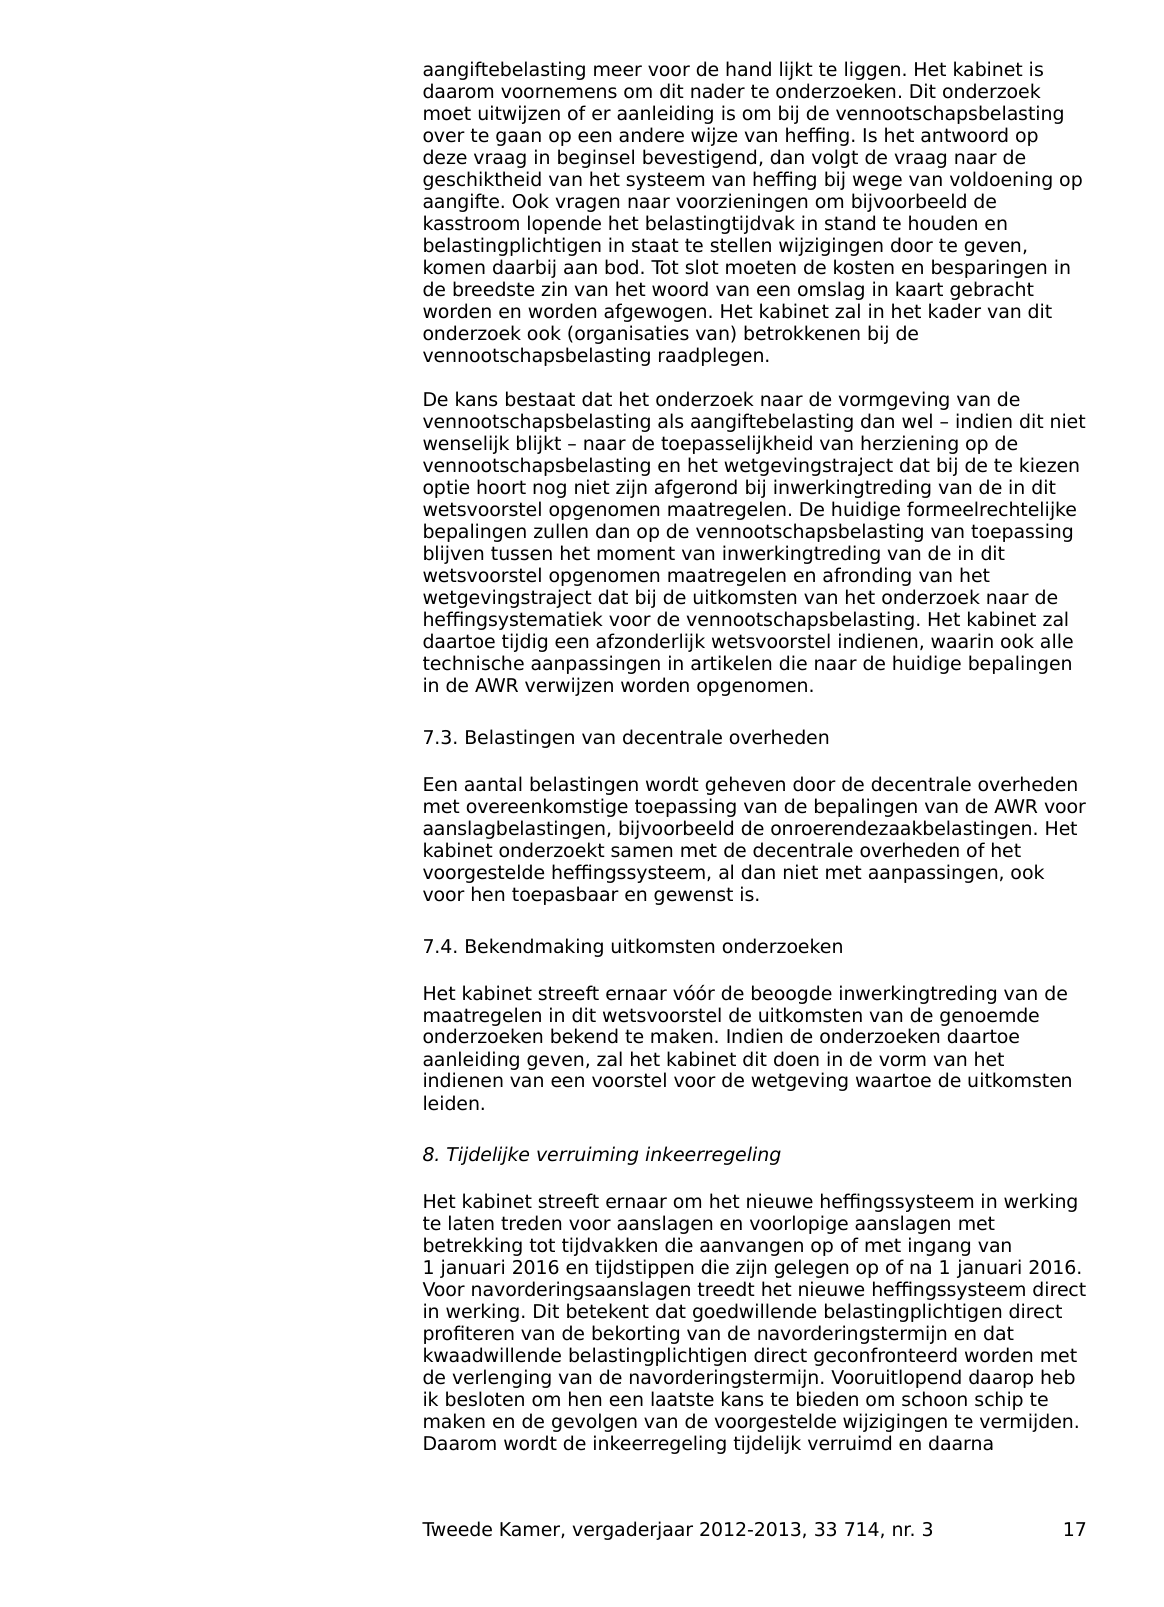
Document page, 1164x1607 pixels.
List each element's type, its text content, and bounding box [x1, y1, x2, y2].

subtitle 8. Tijdelijke verruiming inkeerregeling [422, 1144, 1087, 1166]
text Het kabinet streeft ernaar om het nieuwe heffingssysteem in werking te laten treden voor aanslagen en voorlopige aanslagen met betrekking tot tijdvakken die aanvangen op of met ingang van 1 januari 2016 en tijdstippen die zijn gelegen op of na 1 januari 2016. Voor navorderingsaanslagen treedt het nieuwe heffingssysteem direct in werking. Dit betekent dat goedwillende belastingplichtigen direct profiteren van de bekorting van de navorderingstermijn en dat kwaadwillende belastingplichtigen direct geconfronteerd worden met de verlenging van de navorderingstermijn. Vooruitlopend daarop heb ik besloten om hen een laatste kans te bieden om schoon schip te maken en de gevolgen van de voorgestelde wijzigingen te vermijden. Daarom wordt de inkeerregeling tijdelijk verruimd en daarna [422, 1191, 1087, 1455]
text Een aantal belastingen wordt geheven door de decentrale overheden met overeenkomstige toepassing van de bepalingen van de AWR voor aanslagbelastingen, bijvoorbeeld de onroerendezaakbelastingen. Het kabinet onderzoekt samen met de decentrale overheden of het voorgestelde heffingssysteem, al dan niet met aanpassingen, ook voor hen toepasbaar en gewenst is. [422, 774, 1087, 906]
text Het kabinet streeft ernaar vóór de beoogde inwerkingtreding van de maatregelen in dit wetsvoorstel de uitkomsten van de genoemde onderzoeken bekend te maken. Indien de onderzoeken daartoe aanleiding geven, zal het kabinet dit doen in de vorm van het indienen van een voorstel voor de wetgeving waartoe de uitkomsten leiden. [422, 982, 1087, 1114]
text aangiftebelasting meer voor de hand lijkt te liggen. Het kabinet is daarom voornemens om dit nader te onderzoeken. Dit onderzoek moet uitwijzen of er aanleiding is om bij de vennootschapsbelasting over te gaan op een andere wijze van heffing. Is het antwoord op deze vraag in beginsel bevestigend, dan volgt de vraag naar de geschiktheid van het systeem van heffing bij wege van voldoening op aangifte. Ook vragen naar voorzieningen om bijvoorbeeld de kasstroom lopende het belastingtijdvak in stand te houden en belastingplichtigen in staat te stellen wijzigingen door te geven, komen daarbij aan bod. Tot slot moeten de kosten en besparingen in de breedste zin van het woord van een omslag in kaart gebracht worden en worden afgewogen. Het kabinet zal in het kader van dit onderzoek ook (organisaties van) betrokkenen bij de vennootschapsbelasting raadplegen. [422, 59, 1087, 367]
text De kans bestaat dat het onderzoek naar de vormgeving van de vennootschapsbelasting als aangiftebelasting dan wel – indien dit niet wenselijk blijkt – naar de toepasselijkheid van herziening op de vennootschapsbelasting en het wetgevingstraject dat bij de te kiezen optie hoort nog niet zijn afgerond bij inwerkingtreding van de in dit wetsvoorstel opgenomen maatregelen. De huidige formeelrechtelijke bepalingen zullen dan op de vennootschapsbelasting van toepassing blijven tussen het moment van inwerkingtreding van de in dit wetsvoorstel opgenomen maatregelen en afronding van het wetgevingstraject dat bij de uitkomsten van het onderzoek naar de heffingsystematiek voor de vennootschapsbelasting. Het kabinet zal daartoe tijdig een afzonderlijk wetsvoorstel indienen, waarin ook alle technische aanpassingen in artikelen die naar de huidige bepalingen in de AWR verwijzen worden opgenomen. [422, 389, 1087, 697]
subtitle 7.4. Bekendmaking uitkomsten onderzoeken [422, 936, 1087, 957]
subtitle 7.3. Belastingen van decentrale overheden [422, 727, 1087, 749]
